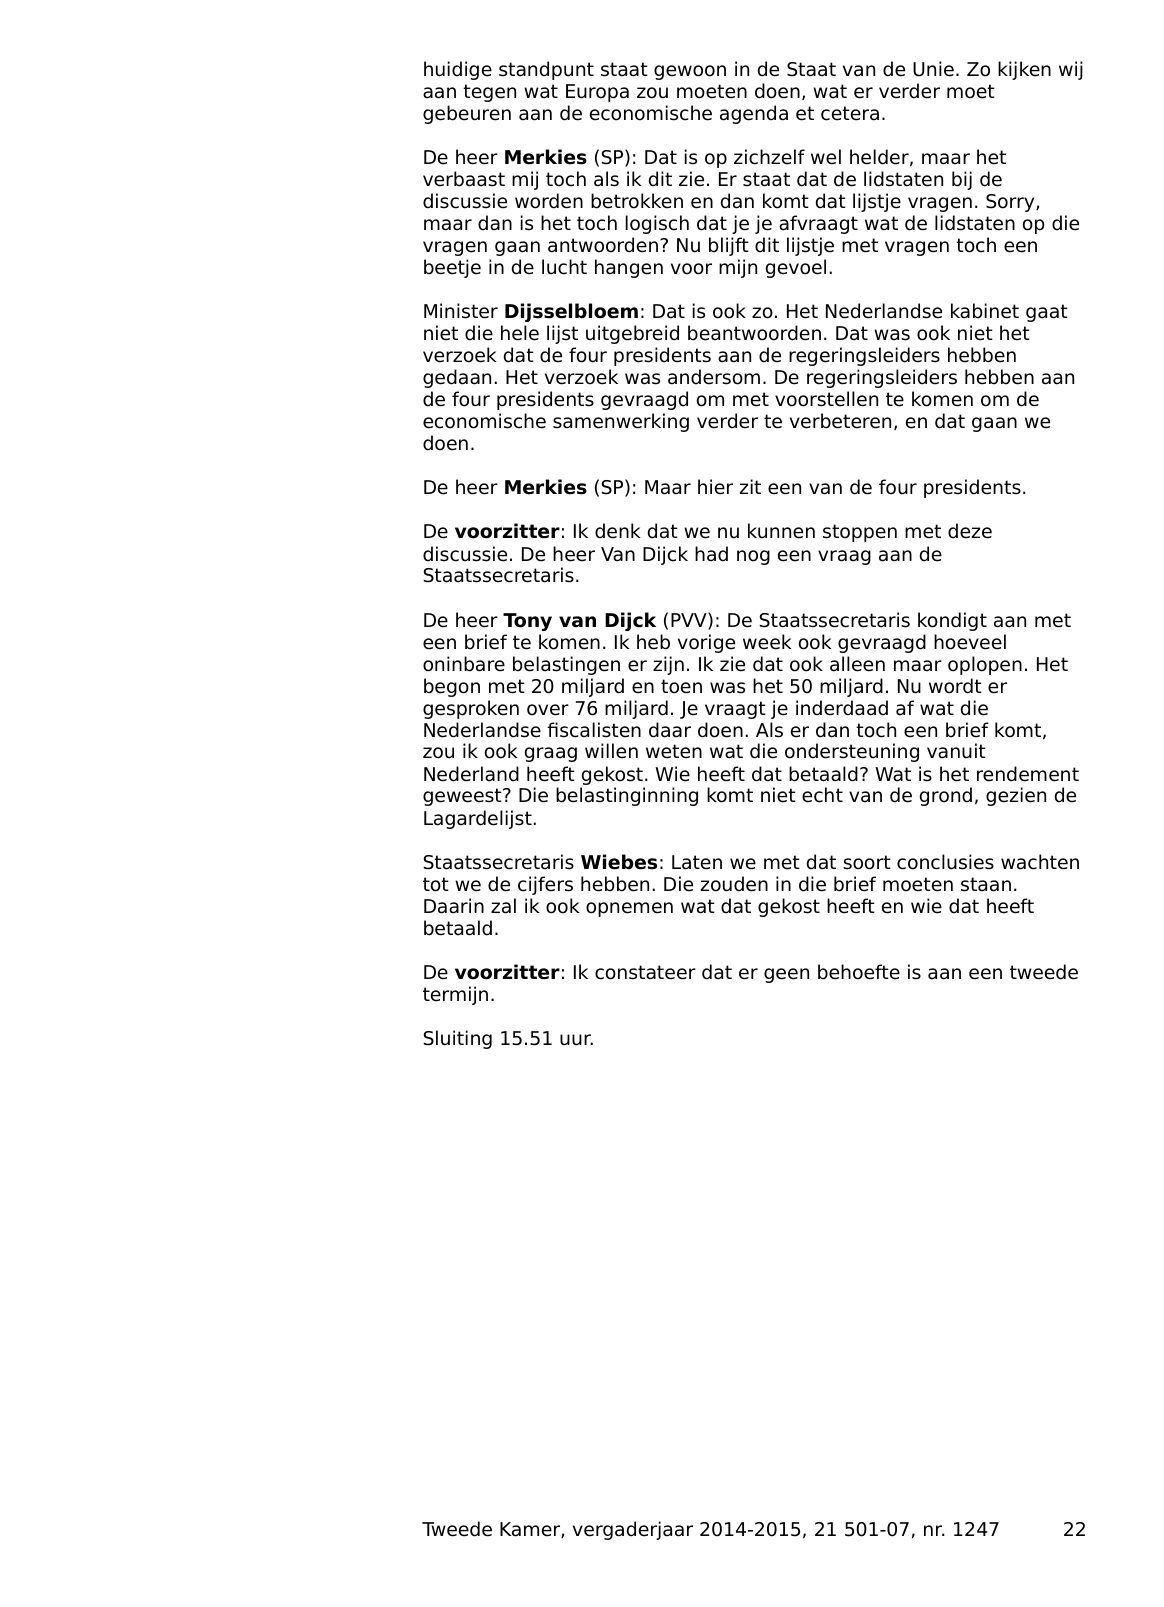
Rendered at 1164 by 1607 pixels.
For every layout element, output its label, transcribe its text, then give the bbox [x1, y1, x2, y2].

text Sluiting 15.51 uur. [422, 1028, 1087, 1050]
text De voorzitter: Ik constateer dat er geen behoefte is aan een tweede termijn. [422, 962, 1087, 1006]
text Minister Dijsselbloem: Dat is ook zo. Het Nederlandse kabinet gaat niet die hele lijst uitgebreid beantwoorden. Dat was ook niet het verzoek dat de four presidents aan de regeringsleiders hebben gedaan. Het verzoek was andersom. De regeringsleiders hebben aan de four presidents gevraagd om met voorstellen te komen om de economische samenwerking verder te verbeteren, en dat gaan we doen. [422, 301, 1087, 455]
text Staatssecretaris Wiebes: Laten we met dat soort conclusies wachten tot we de cijfers hebben. Die zouden in die brief moeten staan. Daarin zal ik ook opnemen wat dat gekost heeft en wie dat heeft betaald. [422, 852, 1087, 939]
text De heer Merkies (SP): Dat is op zichzelf wel helder, maar het verbaast mij toch als ik dit zie. Er staat dat de lidstaten bij de discussie worden betrokken en dan komt dat lijstje vragen. Sorry, maar dan is het toch logisch dat je je afvraagt wat de lidstaten op die vragen gaan antwoorden? Nu blijft dit lijstje met vragen toch een beetje in de lucht hangen voor mijn gevoel. [422, 147, 1087, 279]
text De heer Merkies (SP): Maar hier zit een van de four presidents. [422, 477, 1087, 499]
text De heer Tony van Dijck (PVV): De Staatssecretaris kondigt aan met een brief te komen. Ik heb vorige week ook gevraagd hoeveel oninbare belastingen er zijn. Ik zie dat ook alleen maar oplopen. Het begon met 20 miljard en toen was het 50 miljard. Nu wordt er gesproken over 76 miljard. Je vraagt je inderdaad af wat die Nederlandse fiscalisten daar doen. Als er dan toch een brief komt, zou ik ook graag willen weten wat die ondersteuning vanuit Nederland heeft gekost. Wie heeft dat betaald? Wat is het rendement geweest? Die belastinginning komt niet echt van de grond, gezien de Lagardelijst. [422, 609, 1087, 829]
text huidige standpunt staat gewoon in de Staat van de Unie. Zo kijken wij aan tegen wat Europa zou moeten doen, wat er verder moet gebeuren aan de economische agenda et cetera. [422, 59, 1087, 125]
text De voorzitter: Ik denk dat we nu kunnen stoppen met deze discussie. De heer Van Dijck had nog een vraag aan de Staatssecretaris. [422, 521, 1087, 587]
